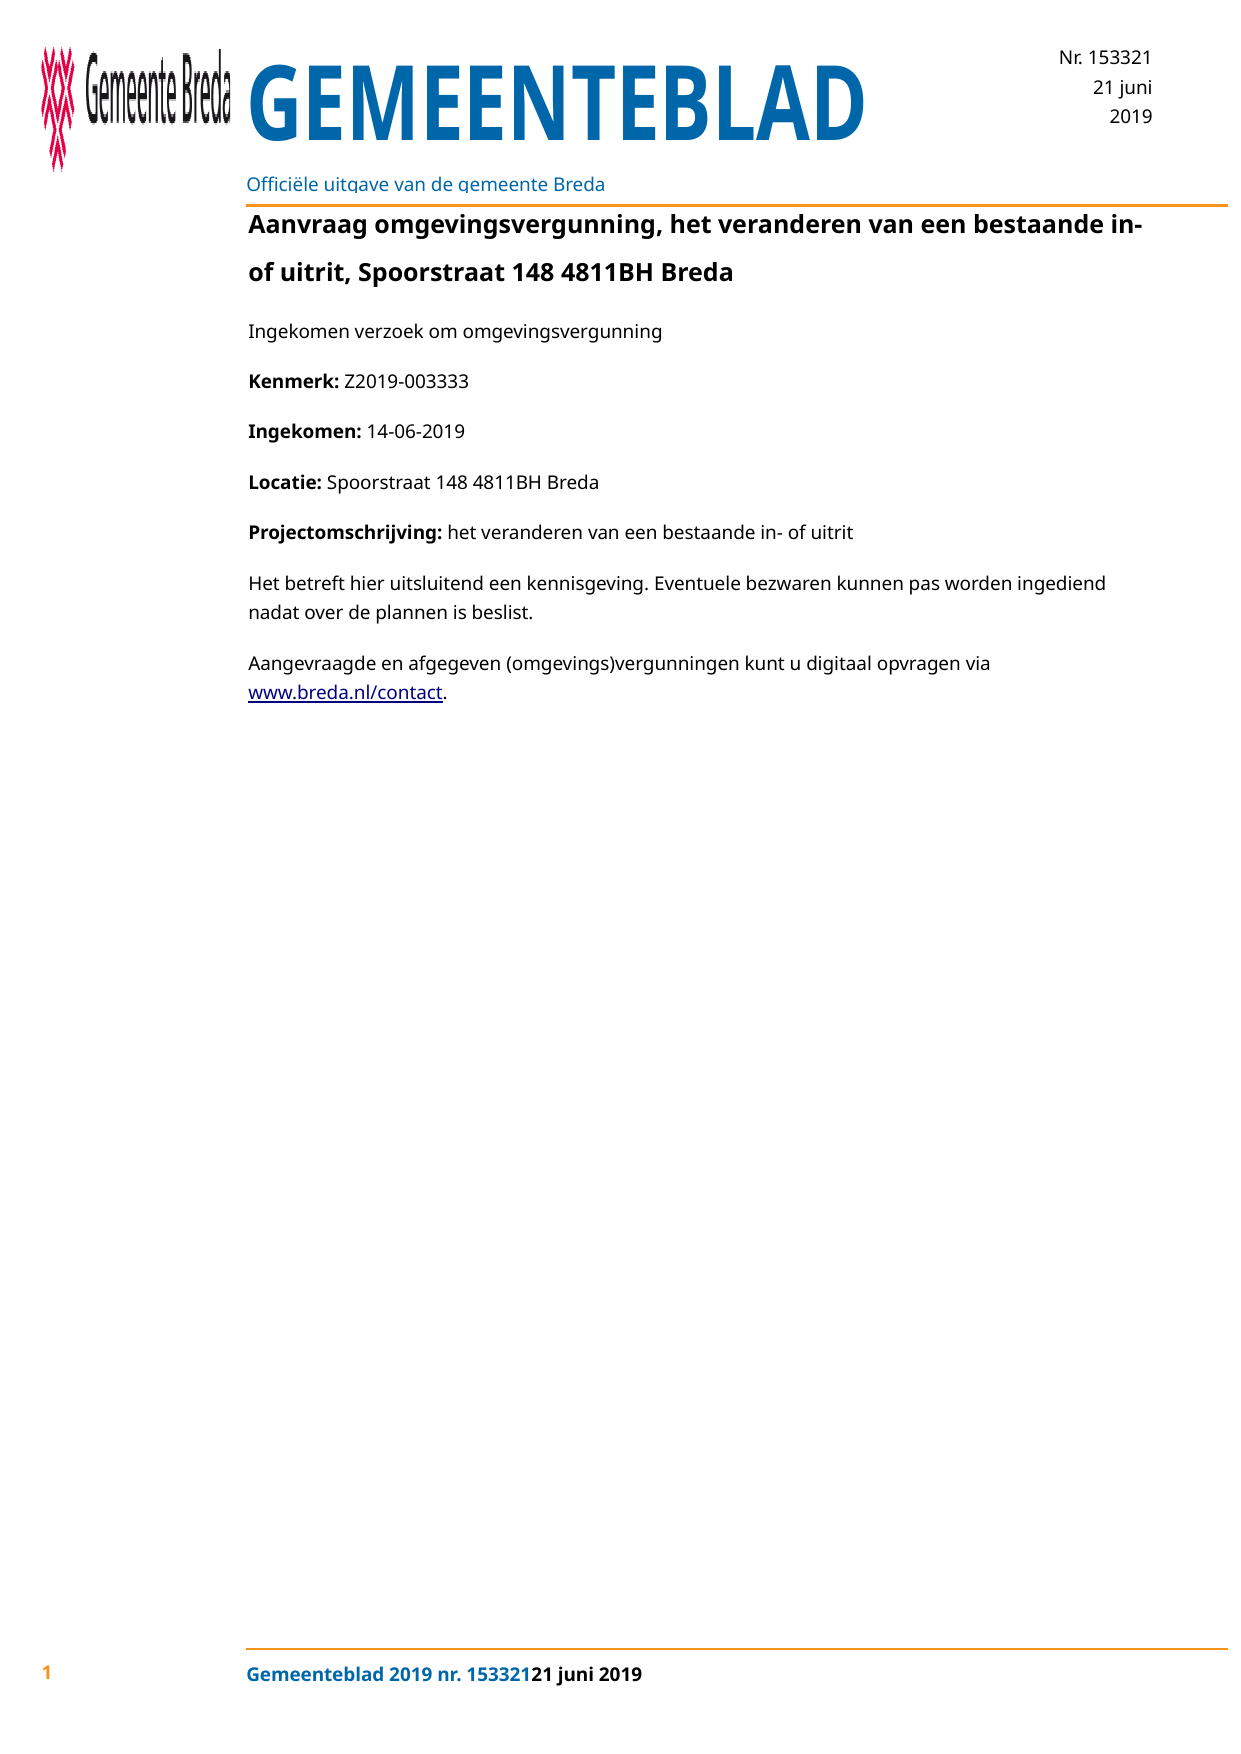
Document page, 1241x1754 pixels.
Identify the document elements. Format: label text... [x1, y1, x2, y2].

text Locatie: Spoorstraat 148 4811BH Breda [248, 469, 1152, 495]
text Projectomschrijving: het veranderen van een bestaande in- of uitrit [248, 519, 1152, 545]
text Aanvraag omgevingsvergunning, het veranderen van een bestaande in- of uitrit, Spoorstraat 148 4811BH Breda [248, 207, 1152, 288]
text Kenmerk: Z2019-003333 [248, 368, 1152, 394]
text Ingekomen verzoek om omgevingsvergunning [248, 318, 1152, 344]
picture [41, 47, 231, 172]
text Aangevraagde en afgegeven (omgevings)vergunningen kunt u digitaal opvragen via www.breda.nl/contact. [248, 650, 1152, 705]
text Ingekomen: 14-06-2019 [248, 419, 1152, 444]
text Het betreft hier uitsluitend een kennisgeving. Eventuele bezwaren kunnen pas worden ingediend nadat over de plannen is beslist. [248, 570, 1152, 625]
